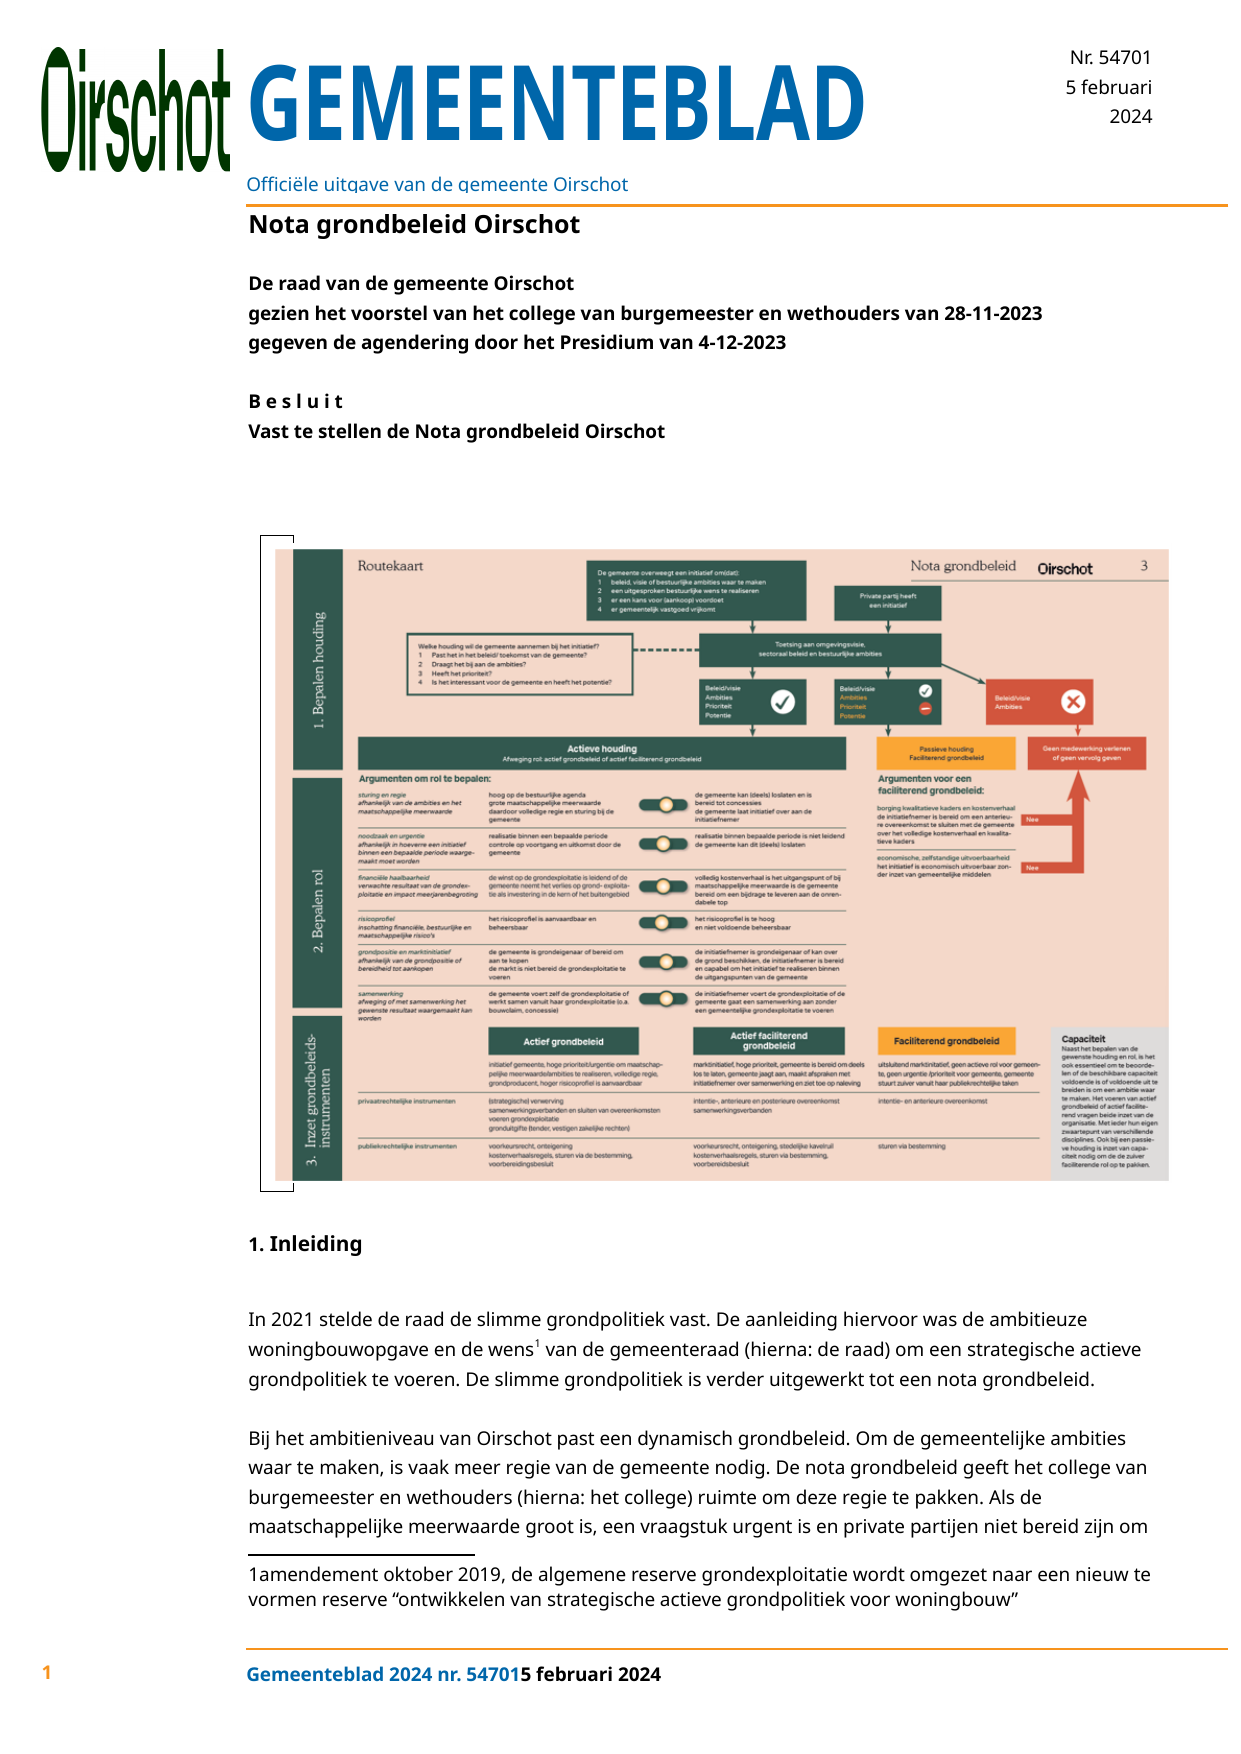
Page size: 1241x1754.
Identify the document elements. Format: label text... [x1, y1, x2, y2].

text 1. Inleiding [248, 1229, 1152, 1257]
text B e s l u i t [248, 389, 1152, 414]
text De raad van de gemeente Oirschot [248, 270, 1152, 296]
text gegeven de agendering door het Presidium van 4-12-2023 [248, 329, 1152, 355]
picture [41, 47, 231, 172]
text gezien het voorstel van het college van burgemeester en wethouders van 28-11-2023 [248, 300, 1152, 326]
text Bij het ambitieniveau van Oirschot past een dynamisch grondbeleid. Om de gemeentelijke ambities waar te maken, is vaak meer regie van de gemeente nodig. De nota grondbeleid geeft het college van burgemeester en wethouders (hierna: het college) ruimte om deze regie te pakken. Als de maatschappelijke meerwaarde groot is, een vraagstuk urgent is en private partijen niet bereid zijn om [248, 1425, 1152, 1539]
text amendement oktober 2019, de algemene reserve grondexploitatie wordt omgezet naar een nieuw te vormen reserve “ontwikkelen van strategische actieve grondpolitiek voor woningbouw” [248, 1561, 1152, 1612]
picture [268, 543, 1173, 1183]
text Nota grondbeleid Oirschot [248, 207, 1152, 241]
text Vast te stellen de Nota grondbeleid Oirschot [248, 418, 1152, 444]
text In 2021 stelde de raad de slimme grondpolitiek vast. De aanleiding hiervoor was de ambitieuze woningbouwopgave en de wens van de gemeenteraad (hierna: de raad) om een strategische actieve grondpolitiek te voeren. De slimme grondpolitiek is verder uitgewerkt tot een nota grondbeleid. [248, 1307, 1152, 1392]
